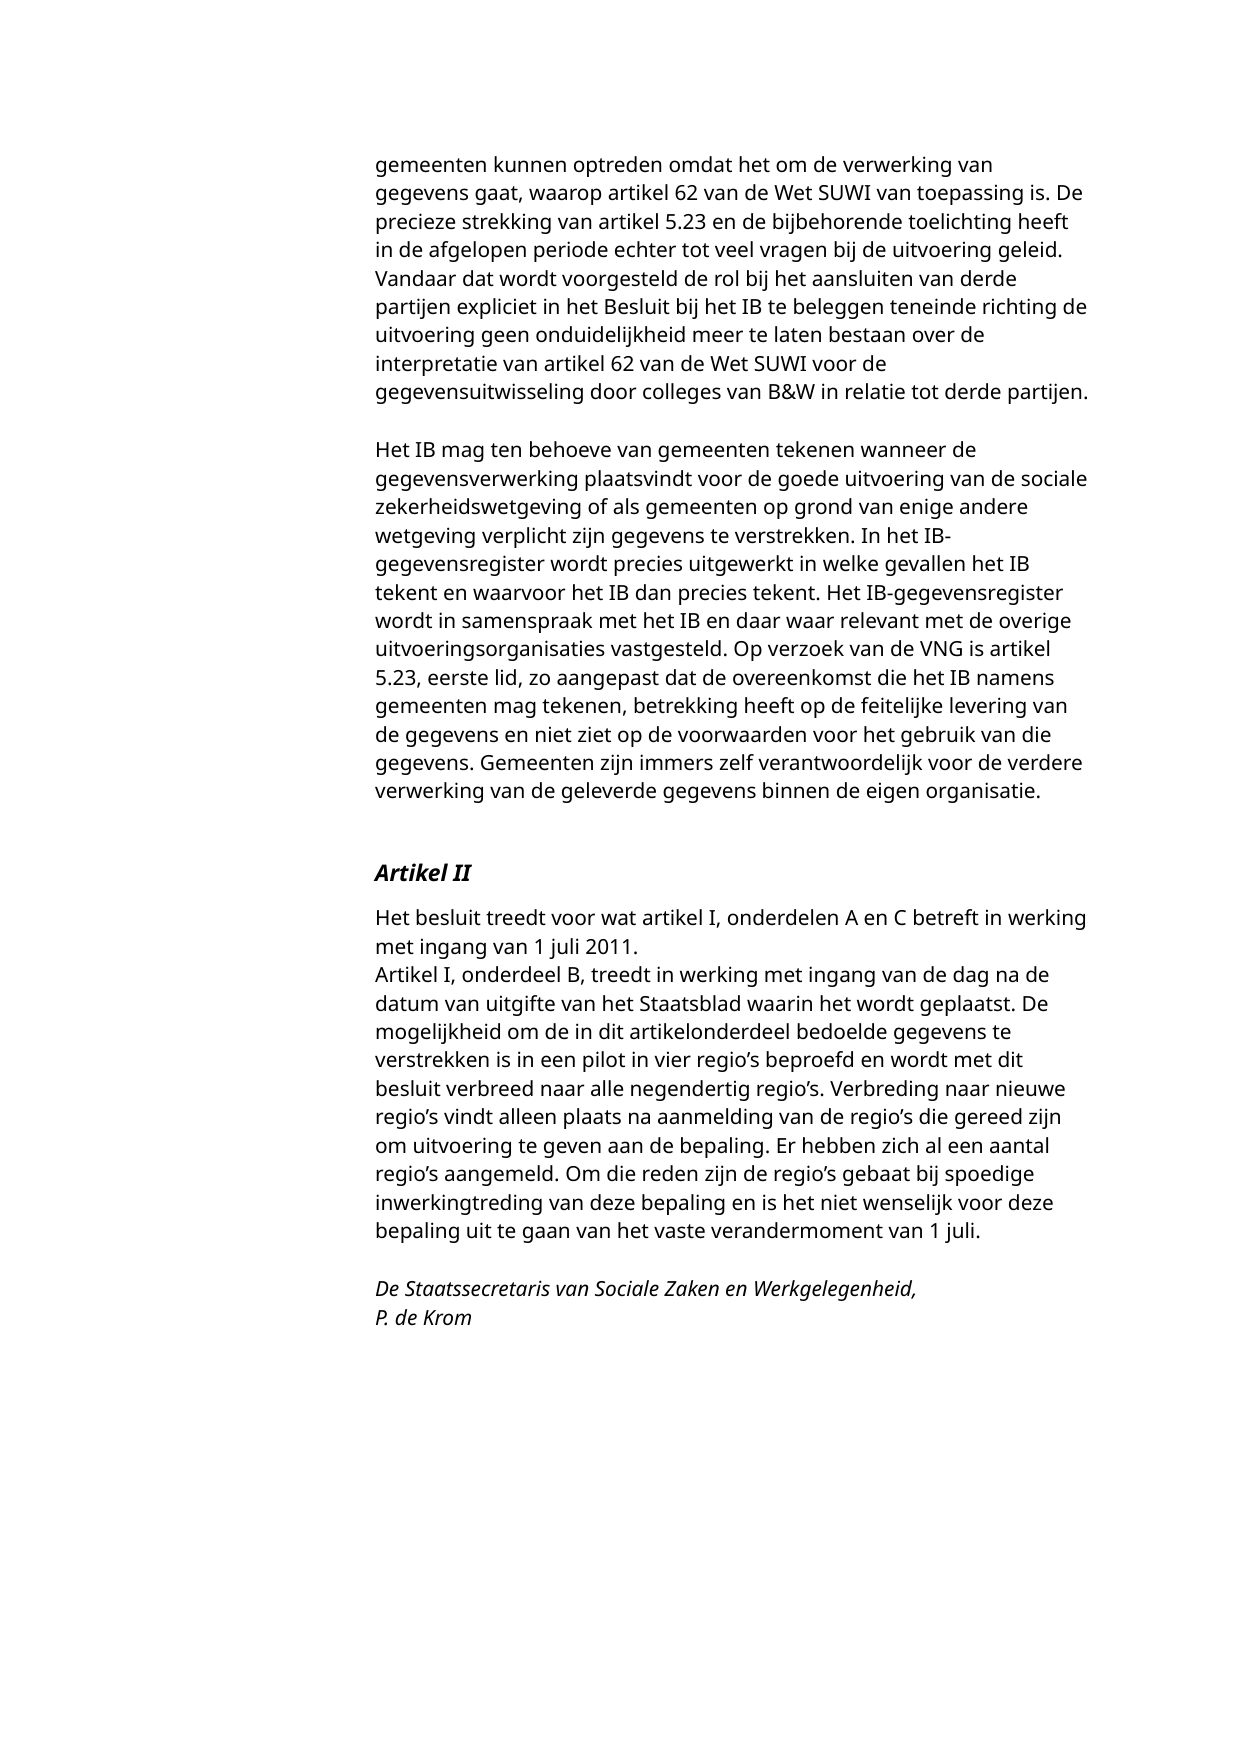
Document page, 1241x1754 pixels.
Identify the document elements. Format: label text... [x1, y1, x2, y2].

text Artikel I, onderdeel B, treedt in werking met ingang van de dag na de datum van uitgifte van het Staatsblad waarin het wordt geplaatst. De mogelijkheid om de in dit artikelonderdeel bedoelde gegevens te verstrekken is in een pilot in vier regio’s beproefd en wordt met dit besluit verbreed naar alle negendertig regio’s. Verbreding naar nieuwe regio’s vindt alleen plaats na aanmelding van de regio’s die gereed zijn om uitvoering te geven aan de bepaling. Er hebben zich al een aantal regio’s aangemeld. Om die reden zijn de regio’s gebaat bij spoedige inwerkingtreding van deze bepaling en is het niet wenselijk voor deze bepaling uit te gaan van het vaste verandermoment van 1 juli. [375, 960, 1090, 1244]
text Het IB mag ten behoeve van gemeenten tekenen wanneer de gegevensverwerking plaatsvindt voor de goede uitvoering van de sociale zekerheidswetgeving of als gemeenten op grond van enige andere wetgeving verplicht zijn gegevens te verstrekken. In het IB-gegevensregister wordt precies uitgewerkt in welke gevallen het IB tekent en waarvoor het IB dan precies tekent. Het IB-gegevensregister wordt in samenspraak met het IB en daar waar relevant met de overige uitvoeringsorganisaties vastgesteld. Op verzoek van de VNG is artikel 5.23, eerste lid, zo aangepast dat de overeenkomst die het IB namens gemeenten mag tekenen, betrekking heeft op de feitelijke levering van de gegevens en niet ziet op de voorwaarden voor het gebruik van die gegevens. Gemeenten zijn immers zelf verantwoordelijk voor de verdere verwerking van de geleverde gegevens binnen de eigen organisatie. [375, 435, 1090, 805]
text Het besluit treedt voor wat artikel I, onderdelen A en C betreft in werking met ingang van 1 juli 2011. [375, 903, 1090, 960]
subtitle Artikel II [375, 857, 1090, 888]
text P. de Krom [375, 1303, 1090, 1331]
text gemeenten kunnen optreden omdat het om de verwerking van gegevens gaat, waarop artikel 62 van de Wet SUWI van toepassing is. De precieze strekking van artikel 5.23 en de bijbehorende toelichting heeft in de afgelopen periode echter tot veel vragen bij de uitvoering geleid. Vandaar dat wordt voorgesteld de rol bij het aansluiten van derde partijen expliciet in het Besluit bij het IB te beleggen teneinde richting de uitvoering geen onduidelijkheid meer te laten bestaan over de interpretatie van artikel 62 van de Wet SUWI voor de gegevensuitwisseling door colleges van B&W in relatie tot derde partijen. [375, 150, 1090, 406]
text De Staatssecretaris van Sociale Zaken en Werkgelegenheid, [375, 1274, 1090, 1303]
